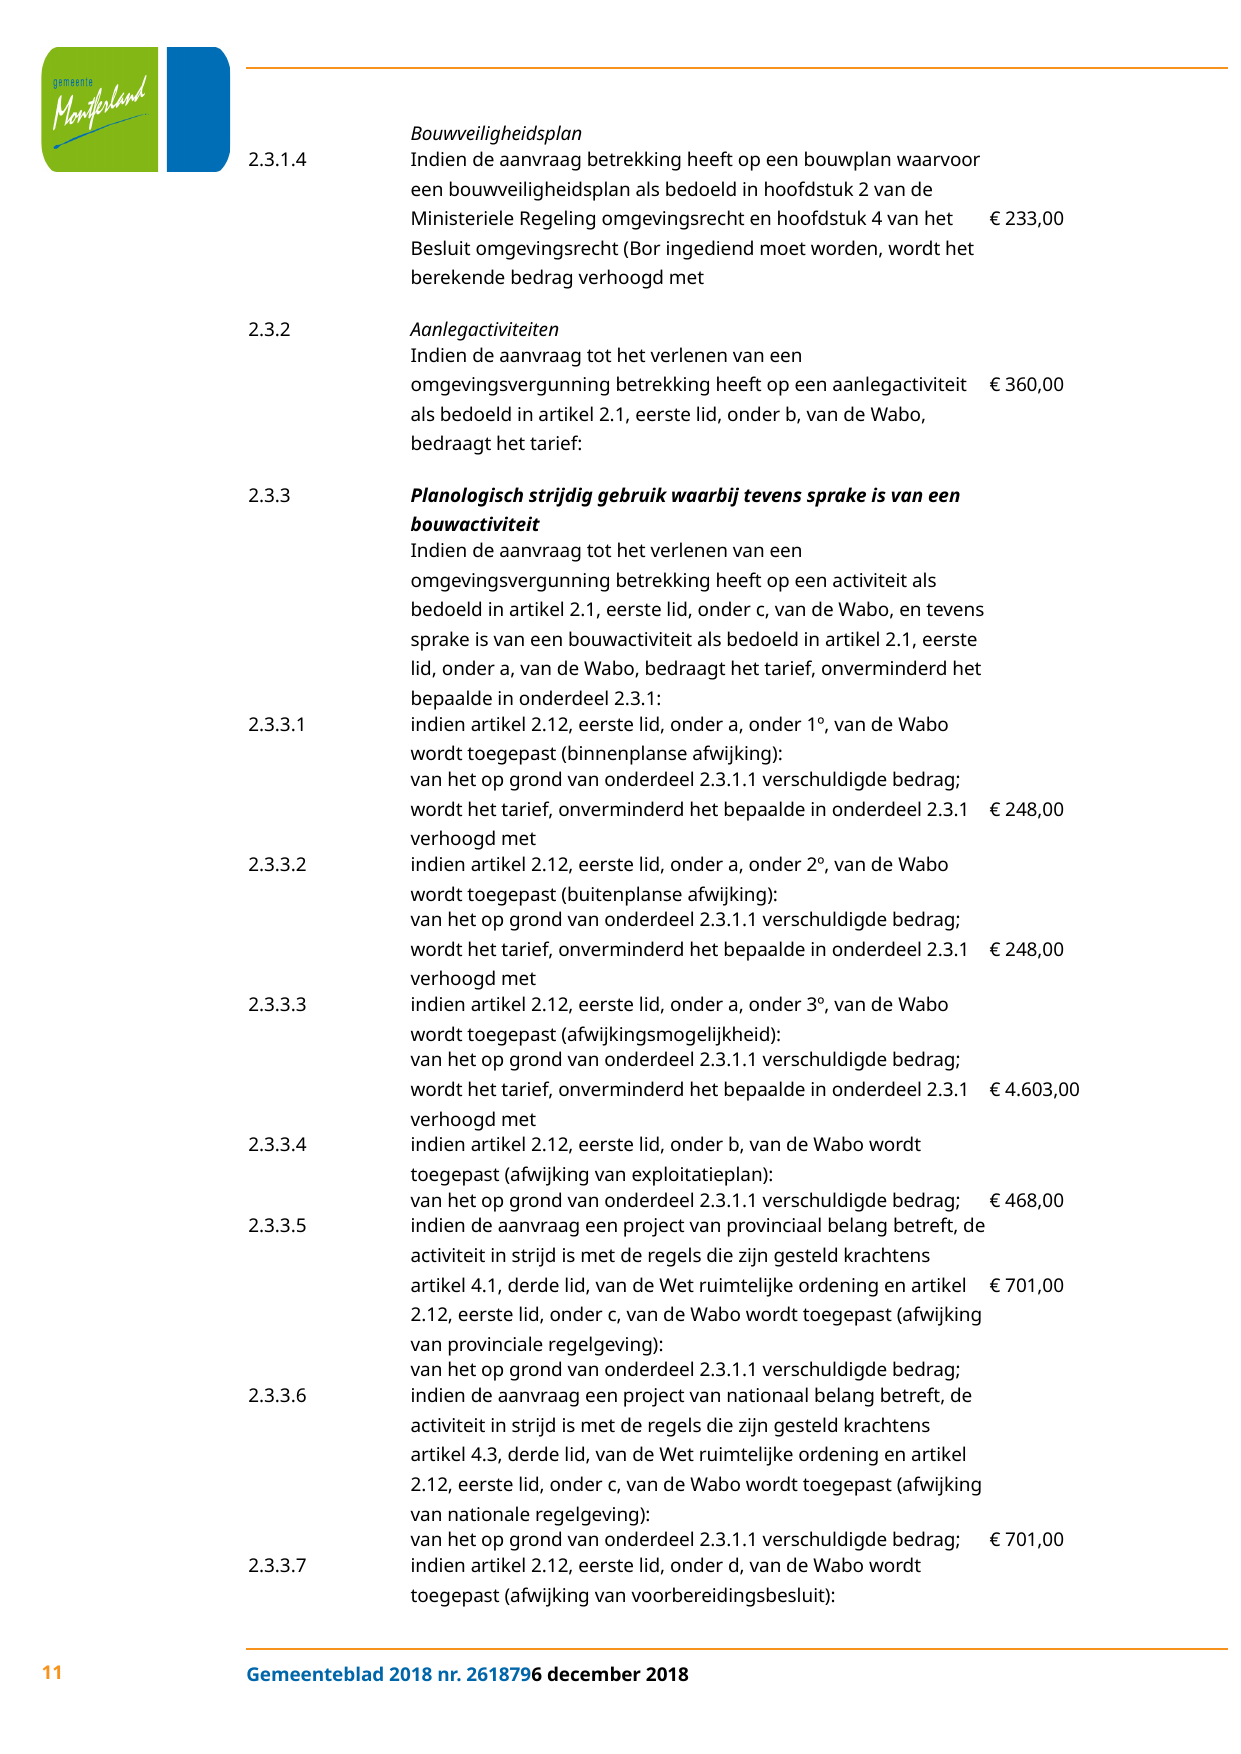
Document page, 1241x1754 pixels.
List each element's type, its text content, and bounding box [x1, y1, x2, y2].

table_cell Planologisch strijdig gebruik waarbij tevens sprake is van een bouwactiviteit [410, 482, 989, 537]
table_cell [410, 456, 989, 482]
table_cell Indien de aanvraag tot het verlenen van een omgevingsvergunning betrekking heeft op een aanlegactiviteit als bedoeld in artikel 2.1, eerste lid, onder b, van de Wabo, bedraagt het tarief: [410, 342, 989, 456]
table_cell [248, 95, 410, 121]
table_cell Aanlegactiviteiten [410, 316, 989, 342]
table_cell indien de aanvraag een project van nationaal belang betreft, de activiteit in strijd is met de regels die zijn gesteld krachtens artikel 4.3, derde lid, van de Wet ruimtelijke ordening en artikel 2.12, eerste lid, onder c, van de Wabo wordt toegepast (afwijking van nationale regelgeving): [410, 1383, 989, 1526]
table_cell Indien de aanvraag betrekking heeft op een bouwplan waarvoor een bouwveiligheidsplan als bedoeld in hoofdstuk 2 van de Ministeriele Regeling omgevingsrecht en hoofdstuk 4 van het Besluit omgevingsrecht (Bor ingediend moet worden, wordt het berekende bedrag verhoogd met [410, 146, 989, 290]
table_cell € 4.603,00 [989, 1047, 1152, 1132]
table_cell Indien de aanvraag tot het verlenen van een omgevingsvergunning betrekking heeft op een activiteit als bedoeld in artikel 2.1, eerste lid, onder c, van de Wabo, en tevens sprake is van een bouwactiviteit als bedoeld in artikel 2.1, eerste lid, onder a, van de Wabo, bedraagt het tarief, onverminderd het bepaalde in onderdeel 2.3.1: [410, 537, 989, 711]
table_cell [989, 316, 1152, 342]
table_cell indien artikel 2.12, eerste lid, onder b, van de Wabo wordt toegepast (afwijking van exploitatieplan): [410, 1132, 989, 1187]
table_cell [989, 711, 1152, 766]
table_cell [989, 1132, 1152, 1187]
table_cell 2.3.1.4 [248, 146, 410, 290]
table_cell indien artikel 2.12, eerste lid, onder d, van de Wabo wordt toegepast (afwijking van voorbereidingsbesluit): [410, 1552, 989, 1607]
table_cell [410, 290, 989, 316]
table_cell [989, 482, 1152, 537]
table_cell [248, 290, 410, 316]
table_cell [989, 121, 1152, 146]
table_cell [248, 1047, 410, 1132]
table_cell van het op grond van onderdeel 2.3.1.1 verschuldigde bedrag; [410, 1526, 989, 1552]
table_cell [989, 1357, 1152, 1382]
table_cell van het op grond van onderdeel 2.3.1.1 verschuldigde bedrag; wordt het tarief, onverminderd het bepaalde in onderdeel 2.3.1 verhoogd met [410, 906, 989, 991]
table_cell € 701,00 [989, 1526, 1152, 1552]
table_cell [989, 456, 1152, 482]
table_cell [248, 906, 410, 991]
table_cell [248, 121, 410, 146]
table_cell 2.3.3.6 [248, 1383, 410, 1526]
table_cell [248, 537, 410, 711]
table_cell 2.3.2 [248, 316, 410, 342]
table_cell 2.3.3 [248, 482, 410, 537]
table_cell [989, 95, 1152, 121]
table_cell indien artikel 2.12, eerste lid, onder a, onder 3º, van de Wabo wordt toegepast (afwijkingsmogelijkheid): [410, 991, 989, 1047]
table_cell van het op grond van onderdeel 2.3.1.1 verschuldigde bedrag; wordt het tarief, onverminderd het bepaalde in onderdeel 2.3.1 verhoogd met [410, 766, 989, 851]
table_cell [989, 290, 1152, 316]
table_cell 2.3.3.2 [248, 851, 410, 906]
table_cell [248, 1187, 410, 1213]
table_cell [989, 1383, 1152, 1526]
table_cell [248, 766, 410, 851]
table_cell [248, 342, 410, 456]
table_cell indien artikel 2.12, eerste lid, onder a, onder 2º, van de Wabo wordt toegepast (buitenplanse afwijking): [410, 851, 989, 906]
table_cell [989, 851, 1152, 906]
table_cell [410, 95, 989, 121]
table_cell indien artikel 2.12, eerste lid, onder a, onder 1º, van de Wabo wordt toegepast (binnenplanse afwijking): [410, 711, 989, 766]
table_cell € 248,00 [989, 766, 1152, 851]
table_cell € 233,00 [989, 146, 1152, 290]
table_cell van het op grond van onderdeel 2.3.1.1 verschuldigde bedrag; wordt het tarief, onverminderd het bepaalde in onderdeel 2.3.1 verhoogd met [410, 1047, 989, 1132]
table_cell 2.3.3.4 [248, 1132, 410, 1187]
picture [41, 47, 231, 172]
table_cell 2.3.3.5 [248, 1213, 410, 1357]
table_cell € 360,00 [989, 342, 1152, 456]
table_cell [989, 1552, 1152, 1607]
table_cell [248, 1357, 410, 1382]
table_cell indien de aanvraag een project van provinciaal belang betreft, de activiteit in strijd is met de regels die zijn gesteld krachtens artikel 4.1, derde lid, van de Wet ruimtelijke ordening en artikel 2.12, eerste lid, onder c, van de Wabo wordt toegepast (afwijking van provinciale regelgeving): [410, 1213, 989, 1357]
table_cell 2.3.3.1 [248, 711, 410, 766]
table_cell 2.3.3.3 [248, 991, 410, 1047]
table_cell € 248,00 [989, 906, 1152, 991]
table_cell [248, 456, 410, 482]
table_cell [248, 1526, 410, 1552]
table_cell van het op grond van onderdeel 2.3.1.1 verschuldigde bedrag; [410, 1357, 989, 1382]
table_cell van het op grond van onderdeel 2.3.1.1 verschuldigde bedrag; [410, 1187, 989, 1213]
table_cell € 468,00 [989, 1187, 1152, 1213]
table_cell [989, 537, 1152, 711]
table_cell [989, 991, 1152, 1047]
table_cell € 701,00 [989, 1213, 1152, 1357]
table_cell 2.3.3.7 [248, 1552, 410, 1607]
table_cell Bouwveiligheidsplan [410, 121, 989, 146]
